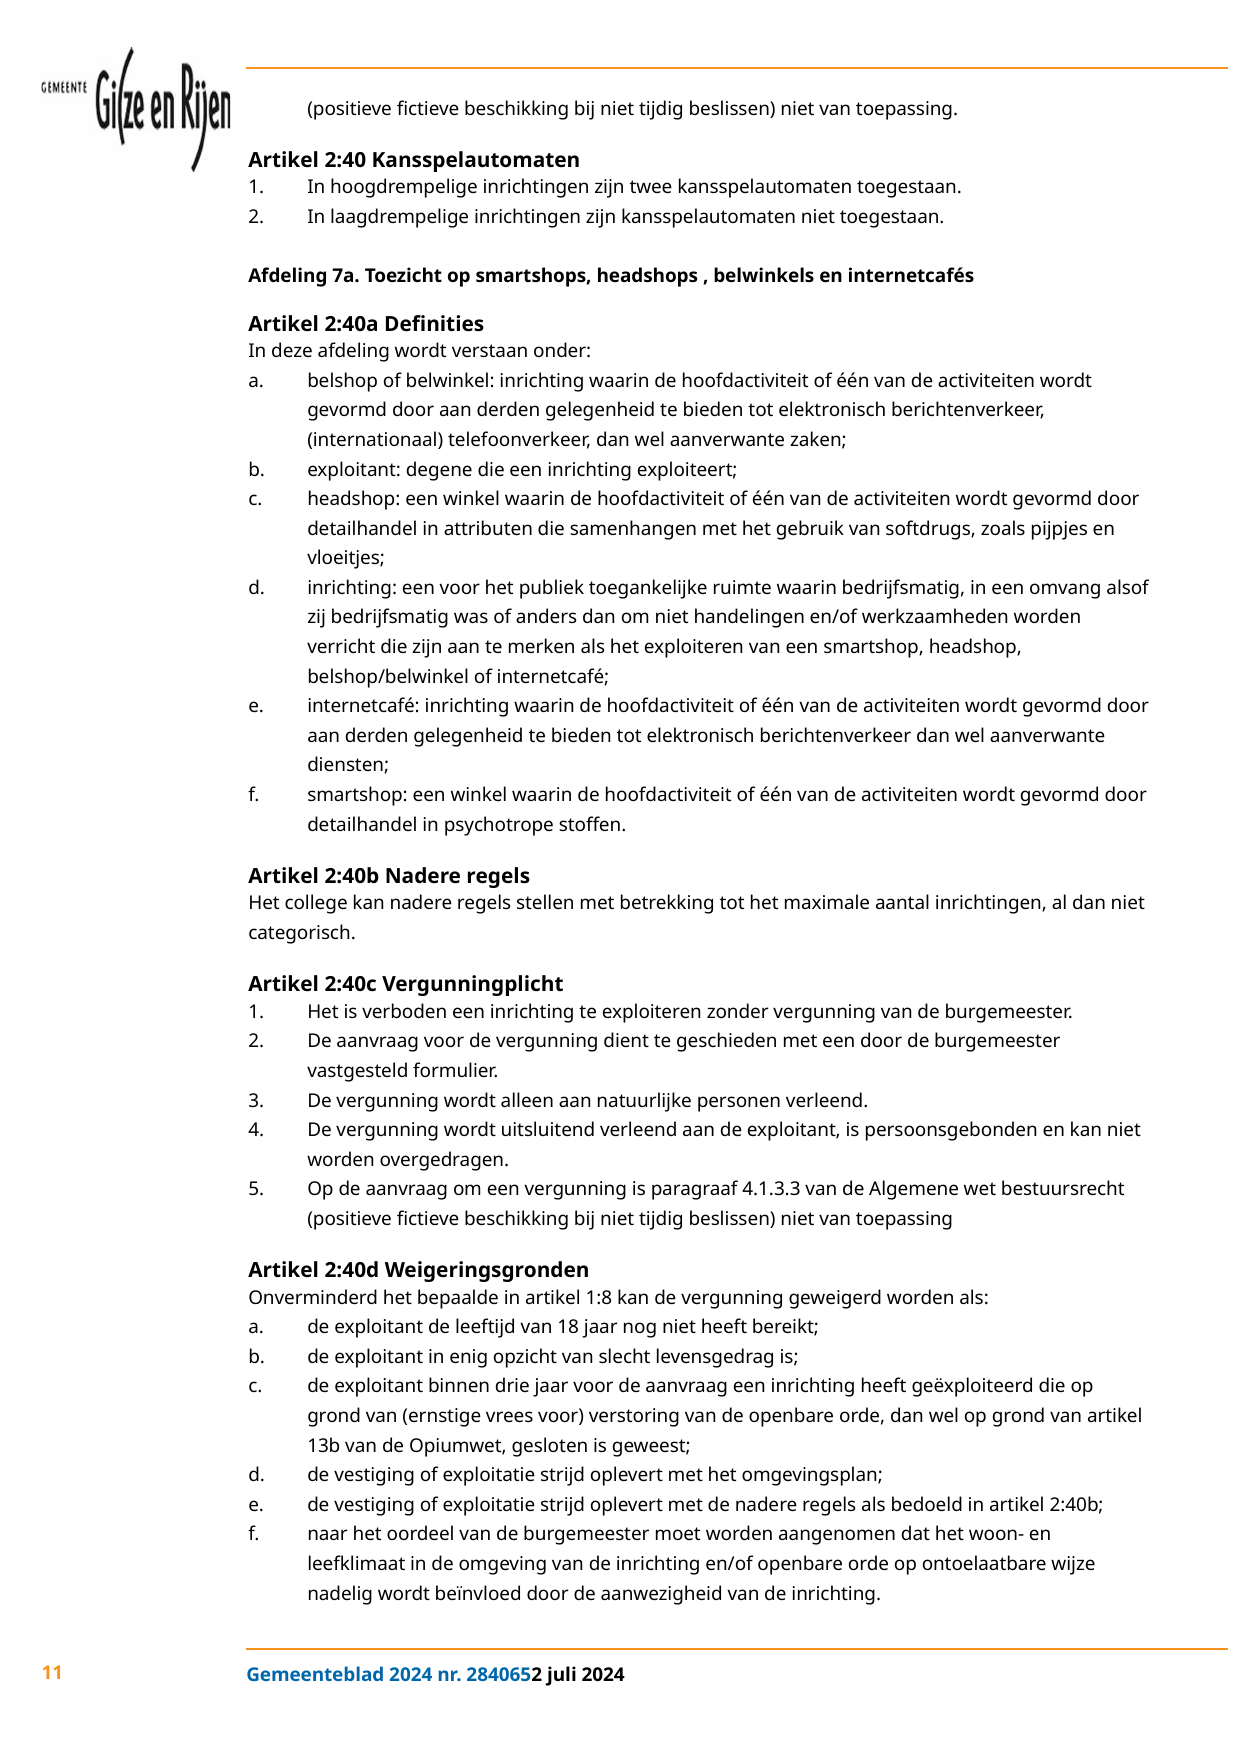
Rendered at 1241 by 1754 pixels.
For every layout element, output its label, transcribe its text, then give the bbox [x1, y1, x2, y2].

list smartshop: een winkel waarin de hoofdactiviteit of één van de activiteiten wordt gevormd door detailhandel in psychotrope stoffen. [248, 781, 1152, 836]
list de exploitant de leeftijd van 18 jaar nog niet heeft bereikt; [248, 1313, 1152, 1339]
text Onverminderd het bepaalde in artikel 1:8 kan de vergunning geweigerd worden als: [248, 1284, 1152, 1310]
text Artikel 2:40a Definities [248, 309, 1152, 337]
list internetcafé: inrichting waarin de hoofdactiviteit of één van de activiteiten wordt gevormd door aan derden gelegenheid te bieden tot elektronisch berichtenverkeer dan wel aanverwante diensten; [248, 692, 1152, 777]
list In hoogdrempelige inrichtingen zijn twee kansspelautomaten toegestaan. [248, 174, 1152, 199]
list de vestiging of exploitatie strijd oplevert met de nadere regels als bedoeld in artikel 2:40b; [248, 1491, 1152, 1517]
list In laagdrempelige inrichtingen zijn kansspelautomaten niet toegestaan. [248, 203, 1152, 229]
list naar het oordeel van de burgemeester moet worden aangenomen dat het woon- en leefklimaat in de omgeving van de inrichting en/of openbare orde op ontoelaatbare wijze nadelig wordt beïnvloed door de aanwezigheid van de inrichting. [248, 1521, 1152, 1606]
text Artikel 2:40 Kansspelautomaten [248, 145, 1152, 174]
text Het college kan nadere regels stellen met betrekking tot het maximale aantal inrichtingen, al dan niet categorisch. [248, 889, 1152, 945]
list De vergunning wordt uitsluitend verleend aan de exploitant, is persoonsgebonden en kan niet worden overgedragen. [248, 1116, 1152, 1172]
text Artikel 2:40c Vergunningplicht [248, 969, 1152, 998]
list exploitant: degene die een inrichting exploiteert; [248, 456, 1152, 481]
text Afdeling 7a. Toezicht op smartshops, headshops , belwinkels en internetcafés [248, 262, 1152, 288]
text Artikel 2:40b Nadere regels [248, 861, 1152, 889]
text Artikel 2:40d Weigeringsgronden [248, 1256, 1152, 1284]
list de vestiging of exploitatie strijd oplevert met het omgevingsplan; [248, 1461, 1152, 1487]
list De vergunning wordt alleen aan natuurlijke personen verleend. [248, 1087, 1152, 1112]
list Het is verboden een inrichting te exploiteren zonder vergunning van de burgemeester. [248, 998, 1152, 1024]
picture [41, 47, 231, 172]
list de exploitant binnen drie jaar voor de aanvraag een inrichting heeft geëxploiteerd die op grond van (ernstige vrees voor) verstoring van de openbare orde, dan wel op grond van artikel 13b van de Opiumwet, gesloten is geweest; [248, 1373, 1152, 1458]
list Op de aanvraag om een vergunning is paragraaf 4.1.3.3 van de Algemene wet bestuursrecht (positieve fictieve beschikking bij niet tijdig beslissen) niet van toepassing [248, 1176, 1152, 1231]
text In deze afdeling wordt verstaan onder: [248, 337, 1152, 363]
list De aanvraag voor de vergunning dient te geschieden met een door de burgemeester vastgesteld formulier. [248, 1028, 1152, 1083]
list (positieve fictieve beschikking bij niet tijdig beslissen) niet van toepassing. [248, 95, 1152, 121]
list de exploitant in enig opzicht van slecht levensgedrag is; [248, 1343, 1152, 1369]
list inrichting: een voor het publiek toegankelijke ruimte waarin bedrijfsmatig, in een omvang alsof zij bedrijfsmatig was of anders dan om niet handelingen en/of werkzaamheden worden verricht die zijn aan te merken als het exploiteren van een smartshop, headshop, belshop/belwinkel of internetcafé; [248, 574, 1152, 688]
list belshop of belwinkel: inrichting waarin de hoofdactiviteit of één van de activiteiten wordt gevormd door aan derden gelegenheid te bieden tot elektronisch berichtenverkeer, (internationaal) telefoonverkeer, dan wel aanverwante zaken; [248, 367, 1152, 452]
list headshop: een winkel waarin de hoofdactiviteit of één van de activiteiten wordt gevormd door detailhandel in attributen die samenhangen met het gebruik van softdrugs, zoals pijpjes en vloeitjes; [248, 485, 1152, 570]
